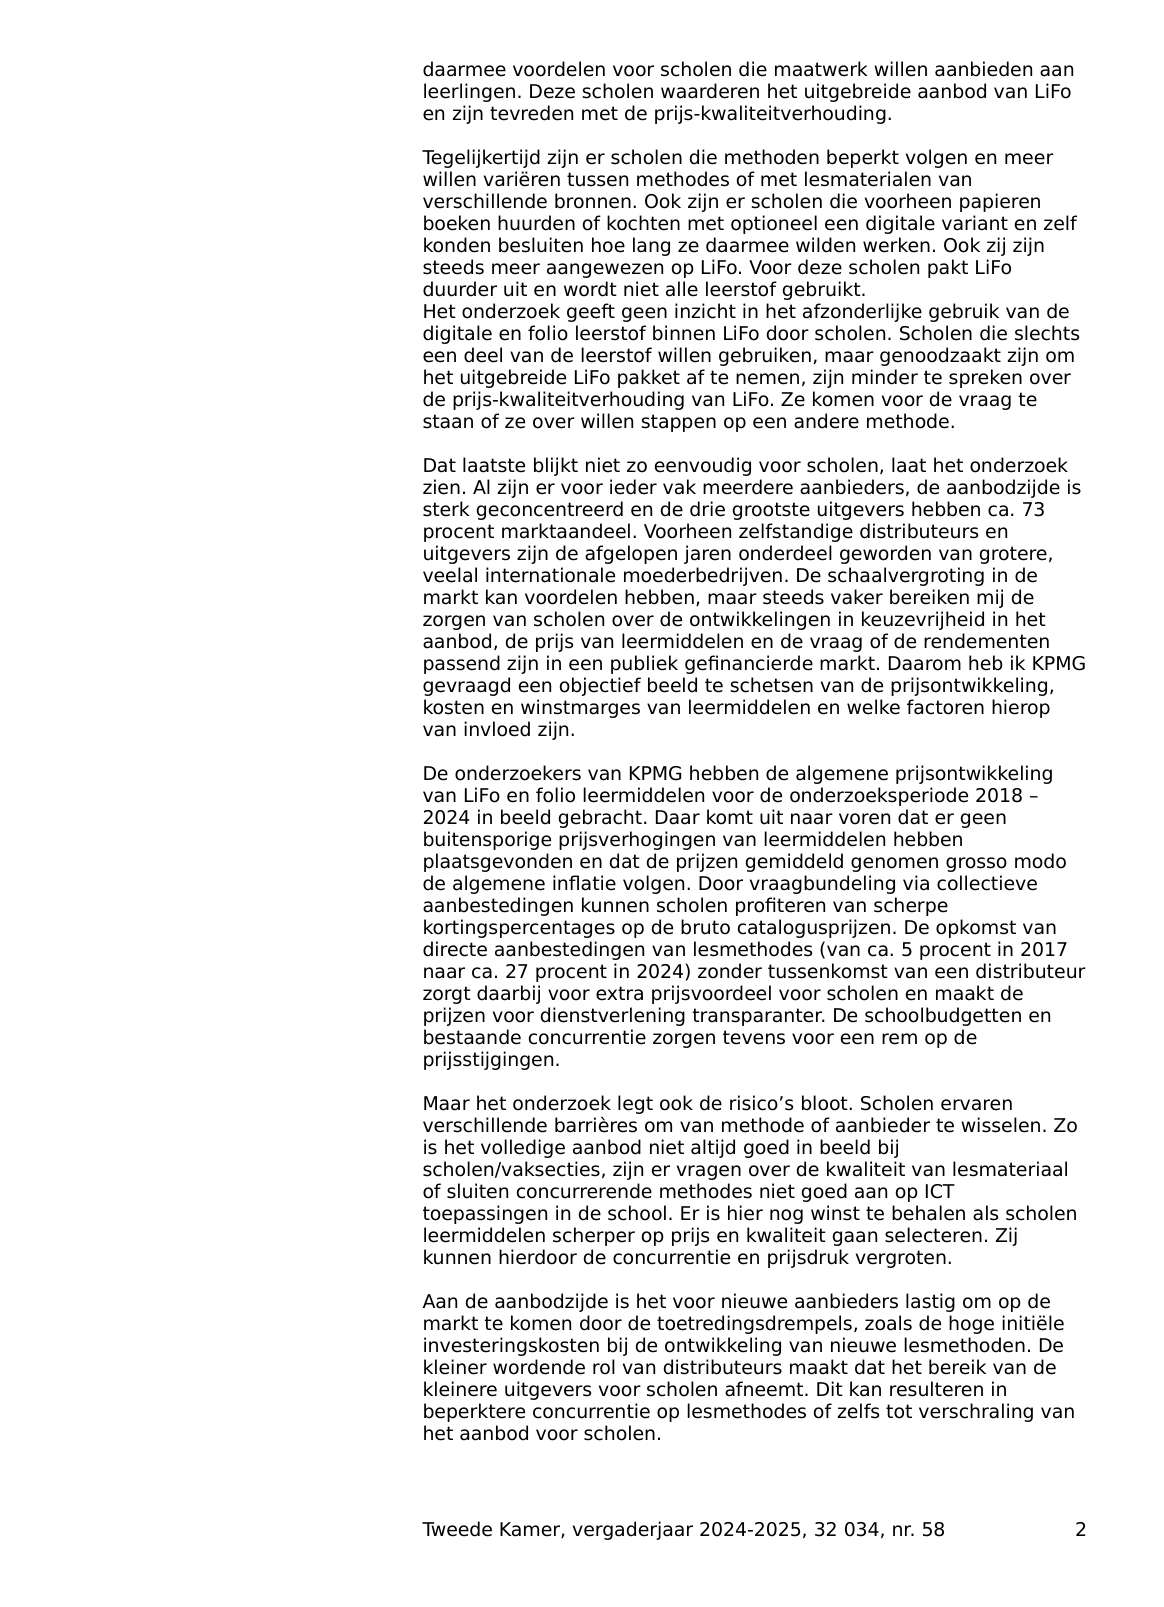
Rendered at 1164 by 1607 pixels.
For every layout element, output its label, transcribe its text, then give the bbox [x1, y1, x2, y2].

text Aan de aanbodzijde is het voor nieuwe aanbieders lastig om op de markt te komen door de toetredingsdrempels, zoals de hoge initiële investeringskosten bij de ontwikkeling van nieuwe lesmethoden. De kleiner wordende rol van distributeurs maakt dat het bereik van de kleinere uitgevers voor scholen afneemt. Dit kan resulteren in beperktere concurrentie op lesmethodes of zelfs tot verschraling van het aanbod voor scholen. [422, 1291, 1087, 1445]
text Maar het onderzoek legt ook de risico’s bloot. Scholen ervaren verschillende barrières om van methode of aanbieder te wisselen. Zo is het volledige aanbod niet altijd goed in beeld bij scholen/vaksecties, zijn er vragen over de kwaliteit van lesmateriaal of sluiten concurrerende methodes niet goed aan op ICT toepassingen in de school. Er is hier nog winst te behalen als scholen leermiddelen scherper op prijs en kwaliteit gaan selecteren. Zij kunnen hierdoor de concurrentie en prijsdruk vergroten. [422, 1093, 1087, 1269]
text Het onderzoek geeft geen inzicht in het afzonderlijke gebruik van de digitale en folio leerstof binnen LiFo door scholen. Scholen die slechts een deel van de leerstof willen gebruiken, maar genoodzaakt zijn om het uitgebreide LiFo pakket af te nemen, zijn minder te spreken over de prijs-kwaliteitverhouding van LiFo. Ze komen voor de vraag te staan of ze over willen stappen op een andere methode. [422, 301, 1087, 433]
text De onderzoekers van KPMG hebben de algemene prijsontwikkeling van LiFo en folio leermiddelen voor de onderzoeksperiode 2018 – 2024 in beeld gebracht. Daar komt uit naar voren dat er geen buitensporige prijsverhogingen van leermiddelen hebben plaatsgevonden en dat de prijzen gemiddeld genomen grosso modo de algemene inflatie volgen. Door vraagbundeling via collectieve aanbestedingen kunnen scholen profiteren van scherpe kortingspercentages op de bruto catalogusprijzen. De opkomst van directe aanbestedingen van lesmethodes (van ca. 5 procent in 2017 naar ca. 27 procent in 2024) zonder tussenkomst van een distributeur zorgt daarbij voor extra prijsvoordeel voor scholen en maakt de prijzen voor dienstverlening transparanter. De schoolbudgetten en bestaande concurrentie zorgen tevens voor een rem op de prijsstijgingen. [422, 763, 1087, 1071]
text Dat laatste blijkt niet zo eenvoudig voor scholen, laat het onderzoek zien. Al zijn er voor ieder vak meerdere aanbieders, de aanbodzijde is sterk geconcentreerd en de drie grootste uitgevers hebben ca. 73 procent marktaandeel. Voorheen zelfstandige distributeurs en uitgevers zijn de afgelopen jaren onderdeel geworden van grotere, veelal internationale moederbedrijven. De schaalvergroting in de markt kan voordelen hebben, maar steeds vaker bereiken mij de zorgen van scholen over de ontwikkelingen in keuzevrijheid in het aanbod, de prijs van leermiddelen en de vraag of de rendementen passend zijn in een publiek gefinancierde markt. Daarom heb ik KPMG gevraagd een objectief beeld te schetsen van de prijsontwikkeling, kosten en winstmarges van leermiddelen en welke factoren hierop van invloed zijn. [422, 455, 1087, 741]
text Tegelijkertijd zijn er scholen die methoden beperkt volgen en meer willen variëren tussen methodes of met lesmaterialen van verschillende bronnen. Ook zijn er scholen die voorheen papieren boeken huurden of kochten met optioneel een digitale variant en zelf konden besluiten hoe lang ze daarmee wilden werken. Ook zij zijn steeds meer aangewezen op LiFo. Voor deze scholen pakt LiFo duurder uit en wordt niet alle leerstof gebruikt. [422, 147, 1087, 301]
text daarmee voordelen voor scholen die maatwerk willen aanbieden aan leerlingen. Deze scholen waarderen het uitgebreide aanbod van LiFo en zijn tevreden met de prijs-kwaliteitverhouding. [422, 59, 1087, 125]
